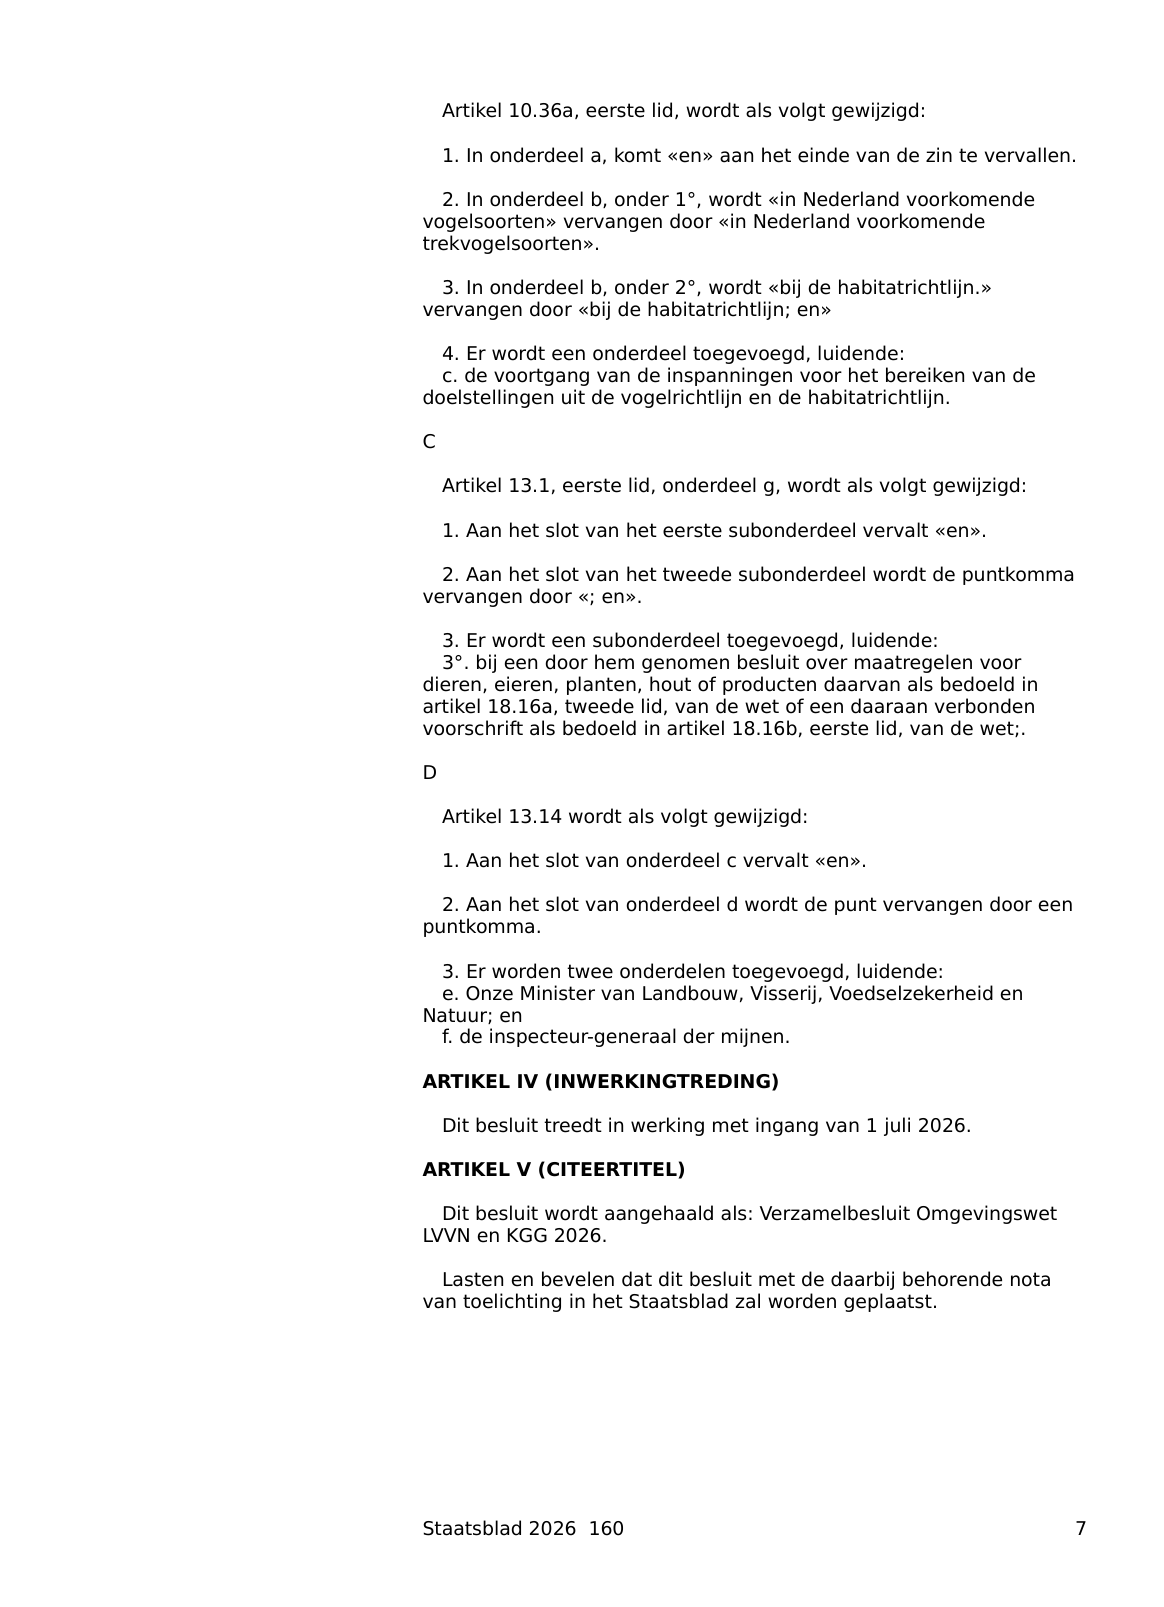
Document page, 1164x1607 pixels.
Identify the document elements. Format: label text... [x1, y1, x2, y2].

text Artikel 13.1, eerste lid, onderdeel g, wordt als volgt gewijzigd: [422, 475, 1087, 497]
text 3. In onderdeel b, onder 2°, wordt «bij de habitatrichtlijn.» vervangen door «bij de habitatrichtlijn; en» [422, 277, 1087, 321]
text 1. Aan het slot van onderdeel c vervalt «en». [422, 850, 1087, 872]
text Lasten en bevelen dat dit besluit met de daarbij behorende nota van toelichting in het Staatsblad zal worden geplaatst. [422, 1269, 1087, 1313]
text 1. In onderdeel a, komt «en» aan het einde van de zin te vervallen. [422, 144, 1087, 167]
text c. de voortgang van de inspanningen voor het bereiken van de doelstellingen uit de vogelrichtlijn en de habitatrichtlijn. [422, 365, 1087, 409]
subtitle ARTIKEL IV (INWERKINGTREDING) [422, 1071, 1087, 1093]
text 3. Er worden twee onderdelen toegevoegd, luidende: [422, 961, 1087, 982]
text 1. Aan het slot van het eerste subonderdeel vervalt «en». [422, 519, 1087, 541]
text D [422, 762, 1087, 784]
text C [422, 431, 1087, 453]
text Dit besluit wordt aangehaald als: Verzamelbesluit Omgevingswet LVVN en KGG 2026. [422, 1203, 1087, 1247]
text 2. Aan het slot van onderdeel d wordt de punt vervangen door een puntkomma. [422, 894, 1087, 938]
text 3. Er wordt een subonderdeel toegevoegd, luidende: [422, 630, 1087, 652]
text 3°. bij een door hem genomen besluit over maatregelen voor dieren, eieren, planten, hout of producten daarvan als bedoeld in artikel 18.16a, tweede lid, van de wet of een daaraan verbonden voorschrift als bedoeld in artikel 18.16b, eerste lid, van de wet;. [422, 652, 1087, 740]
text 4. Er wordt een onderdeel toegevoegd, luidende: [422, 343, 1087, 365]
text 2. Aan het slot van het tweede subonderdeel wordt de puntkomma vervangen door «; en». [422, 564, 1087, 608]
subtitle ARTIKEL V (CITEERTITEL) [422, 1159, 1087, 1181]
text f. de inspecteur-generaal der mijnen. [422, 1026, 1087, 1048]
text Artikel 10.36a, eerste lid, wordt als volgt gewijzigd: [422, 100, 1087, 122]
text e. Onze Minister van Landbouw, Visserij, Voedselzekerheid en Natuur; en [422, 982, 1087, 1026]
text 2. In onderdeel b, onder 1°, wordt «in Nederland voorkomende vogelsoorten» vervangen door «in Nederland voorkomende trekvogelsoorten». [422, 189, 1087, 255]
text Dit besluit treedt in werking met ingang van 1 juli 2026. [422, 1115, 1087, 1137]
text Artikel 13.14 wordt als volgt gewijzigd: [422, 806, 1087, 828]
